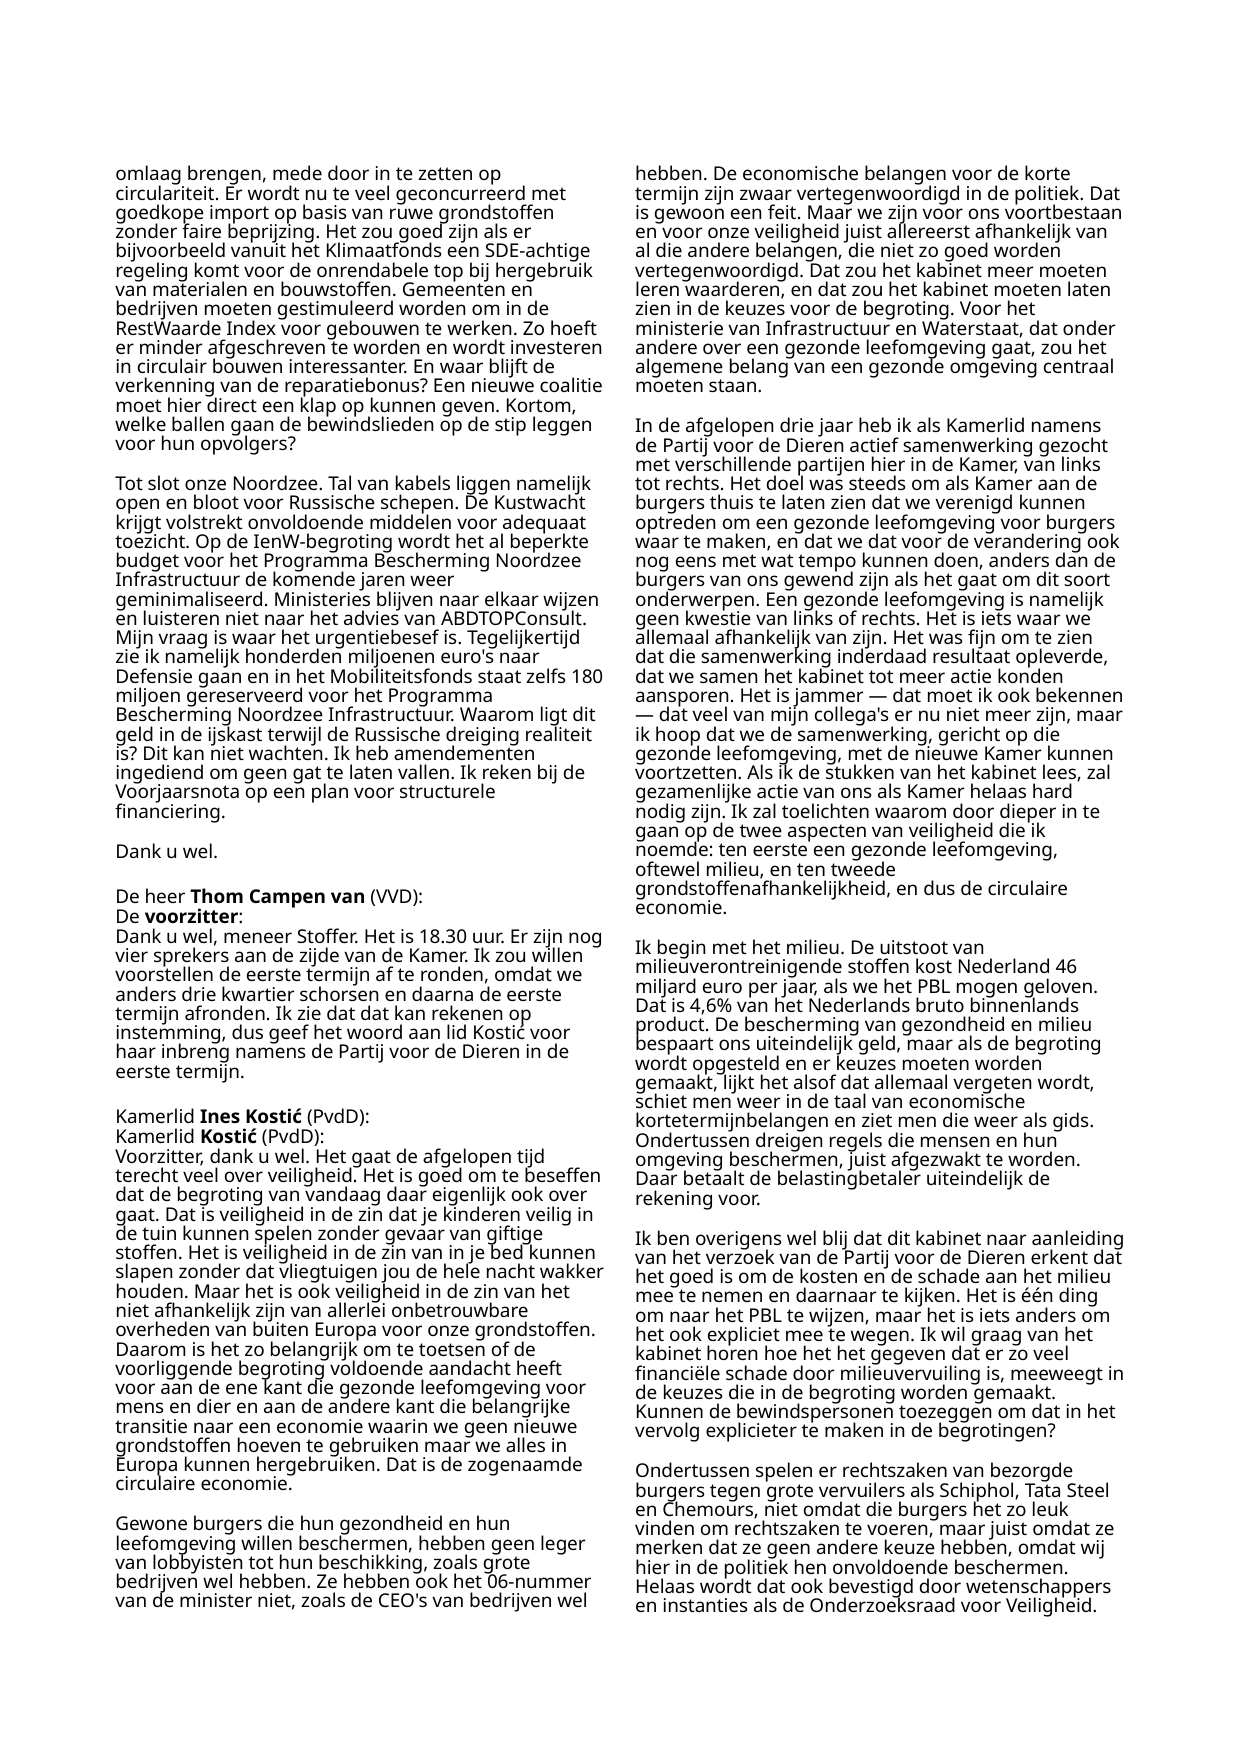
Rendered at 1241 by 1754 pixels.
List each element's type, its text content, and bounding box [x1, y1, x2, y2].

text De voorzitter: [115, 908, 605, 928]
text Gewone burgers die hun gezondheid en hun leefomgeving willen beschermen, hebben geen leger van lobbyisten tot hun beschikking, zoals grote bedrijven wel hebben. Ze hebben ook het 06-nummer van de minister niet, zoals de CEO's van bedrijven wel [115, 1515, 605, 1612]
text Kamerlid Ines Kostić (PvdD): [115, 1103, 605, 1128]
text hebben. De economische belangen voor de korte termijn zijn zwaar vertegenwoordigd in de politiek. Dat is gewoon een feit. Maar we zijn voor ons voortbestaan en voor onze veiligheid juist allereerst afhankelijk van al die andere belangen, die niet zo goed worden vertegenwoordigd. Dat zou het kabinet meer moeten leren waarderen, en dat zou het kabinet moeten laten zien in de keuzes voor de begroting. Voor het ministerie van Infrastructuur en Waterstaat, dat onder andere over een gezonde leefomgeving gaat, zou het algemene belang van een gezonde omgeving centraal moeten staan. [635, 165, 1125, 397]
text Ik begin met het milieu. De uitstoot van milieuverontreinigende stoffen kost Nederland 46 miljard euro per jaar, als we het PBL mogen geloven. Dat is 4,6% van het Nederlands bruto binnenlands product. De bescherming van gezondheid en milieu bespaart ons uiteindelijk geld, maar als de begroting wordt opgesteld en er keuzes moeten worden gemaakt, lijkt het alsof dat allemaal vergeten wordt, schiet men weer in de taal van economische kortetermijnbelangen en ziet men die weer als gids. Ondertussen dreigen regels die mensen en hun omgeving beschermen, juist afgezwakt te worden. Daar betaalt de belastingbetaler uiteindelijk de rekening voor. [635, 939, 1125, 1209]
text Dank u wel, meneer Stoffer. Het is 18.30 uur. Er zijn nog vier sprekers aan de zijde van de Kamer. Ik zou willen voorstellen de eerste termijn af te ronden, omdat we anders drie kwartier schorsen en daarna de eerste termijn afronden. Ik zie dat dat kan rekenen op instemming, dus geef het woord aan lid Kostić voor haar inbreng namens de Partij voor de Dieren in de eerste termijn. [115, 928, 605, 1082]
text Ondertussen spelen er rechtszaken van bezorgde burgers tegen grote vervuilers als Schiphol, Tata Steel en Chemours, niet omdat die burgers het zo leuk vinden om rechtszaken te voeren, maar juist omdat ze merken dat ze geen andere keuze hebben, omdat wij hier in de politiek hen onvoldoende beschermen. Helaas wordt dat ook bevestigd door wetenschappers en instanties als de Onderzoeksraad voor Veiligheid. [635, 1462, 1125, 1616]
text In de afgelopen drie jaar heb ik als Kamerlid namens de Partij voor de Dieren actief samenwerking gezocht met verschillende partijen hier in de Kamer, van links tot rechts. Het doel was steeds om als Kamer aan de burgers thuis te laten zien dat we verenigd kunnen optreden om een gezonde leefomgeving voor burgers waar te maken, en dat we dat voor de verandering ook nog eens met wat tempo kunnen doen, anders dan de burgers van ons gewend zijn als het gaat om dit soort onderwerpen. Een gezonde leefomgeving is namelijk geen kwestie van links of rechts. Het is iets waar we allemaal afhankelijk van zijn. Het was fijn om te zien dat die samenwerking inderdaad resultaat opleverde, dat we samen het kabinet tot meer actie konden aansporen. Het is jammer — dat moet ik ook bekennen — dat veel van mijn collega's er nu niet meer zijn, maar ik hoop dat we de samenwerking, gericht op die gezonde leefomgeving, met de nieuwe Kamer kunnen voortzetten. Als ik de stukken van het kabinet lees, zal gezamenlijke actie van ons als Kamer helaas hard nodig zijn. Ik zal toelichten waarom door dieper in te gaan op de twee aspecten van veiligheid die ik noemde: ten eerste een gezonde leefomgeving, oftewel milieu, en ten tweede grondstoffenafhankelijkheid, en dus de circulaire economie. [635, 417, 1125, 918]
text Voorzitter, dank u wel. Het gaat de afgelopen tijd terecht veel over veiligheid. Het is goed om te beseffen dat de begroting van vandaag daar eigenlijk ook over gaat. Dat is veiligheid in de zin dat je kinderen veilig in de tuin kunnen spelen zonder gevaar van giftige stoffen. Het is veiligheid in de zin van in je bed kunnen slapen zonder dat vliegtuigen jou de hele nacht wakker houden. Maar het is ook veiligheid in de zin van het niet afhankelijk zijn van allerlei onbetrouwbare overheden van buiten Europa voor onze grondstoffen. Daarom is het zo belangrijk om te toetsen of de voorliggende begroting voldoende aandacht heeft voor aan de ene kant die gezonde leefomgeving voor mens en dier en aan de andere kant die belangrijke transitie naar een economie waarin we geen nieuwe grondstoffen hoeven te gebruiken maar we alles in Europa kunnen hergebruiken. Dat is de zogenaamde circulaire economie. [115, 1148, 605, 1495]
text Tot slot onze Noordzee. Tal van kabels liggen namelijk open en bloot voor Russische schepen. De Kustwacht krijgt volstrekt onvoldoende middelen voor adequaat toezicht. Op de IenW-begroting wordt het al beperkte budget voor het Programma Bescherming Noordzee Infrastructuur de komende jaren weer geminimaliseerd. Ministeries blijven naar elkaar wijzen en luisteren niet naar het advies van ABDTOPConsult. Mijn vraag is waar het urgentiebesef is. Tegelijkertijd zie ik namelijk honderden miljoenen euro's naar Defensie gaan en in het Mobiliteitsfonds staat zelfs 180 miljoen gereserveerd voor het Programma Bescherming Noordzee Infrastructuur. Waarom ligt dit geld in de ijskast terwijl de Russische dreiging realiteit is? Dit kan niet wachten. Ik heb amendementen ingediend om geen gat te laten vallen. Ik reken bij de Voorjaarsnota op een plan voor structurele financiering. [115, 475, 605, 822]
text De heer Thom Campen van (VVD): [115, 883, 605, 908]
text Kamerlid Kostić (PvdD): [115, 1128, 605, 1148]
text Ik ben overigens wel blij dat dit kabinet naar aanleiding van het verzoek van de Partij voor de Dieren erkent dat het goed is om de kosten en de schade aan het milieu mee te nemen en daarnaar te kijken. Het is één ding om naar het PBL te wijzen, maar het is iets anders om het ook expliciet mee te wegen. Ik wil graag van het kabinet horen hoe het het gegeven dat er zo veel financiële schade door milieuvervuiling is, meeweegt in de keuzes die in de begroting worden gemaakt. Kunnen de bewindspersonen toezeggen om dat in het vervolg explicieter te maken in de begrotingen? [635, 1229, 1125, 1442]
text Dank u wel. [115, 843, 605, 862]
text omlaag brengen, mede door in te zetten op circulariteit. Er wordt nu te veel geconcurreerd met goedkope import op basis van ruwe grondstoffen zonder faire beprijzing. Het zou goed zijn als er bijvoorbeeld vanuit het Klimaatfonds een SDE-achtige regeling komt voor de onrendabele top bij hergebruik van materialen en bouwstoffen. Gemeenten en bedrijven moeten gestimuleerd worden om in de RestWaarde Index voor gebouwen te werken. Zo hoeft er minder afgeschreven te worden en wordt investeren in circulair bouwen interessanter. En waar blijft de verkenning van de reparatiebonus? Een nieuwe coalitie moet hier direct een klap op kunnen geven. Kortom, welke ballen gaan de bewindslieden op de stip leggen voor hun opvolgers? [115, 165, 605, 454]
